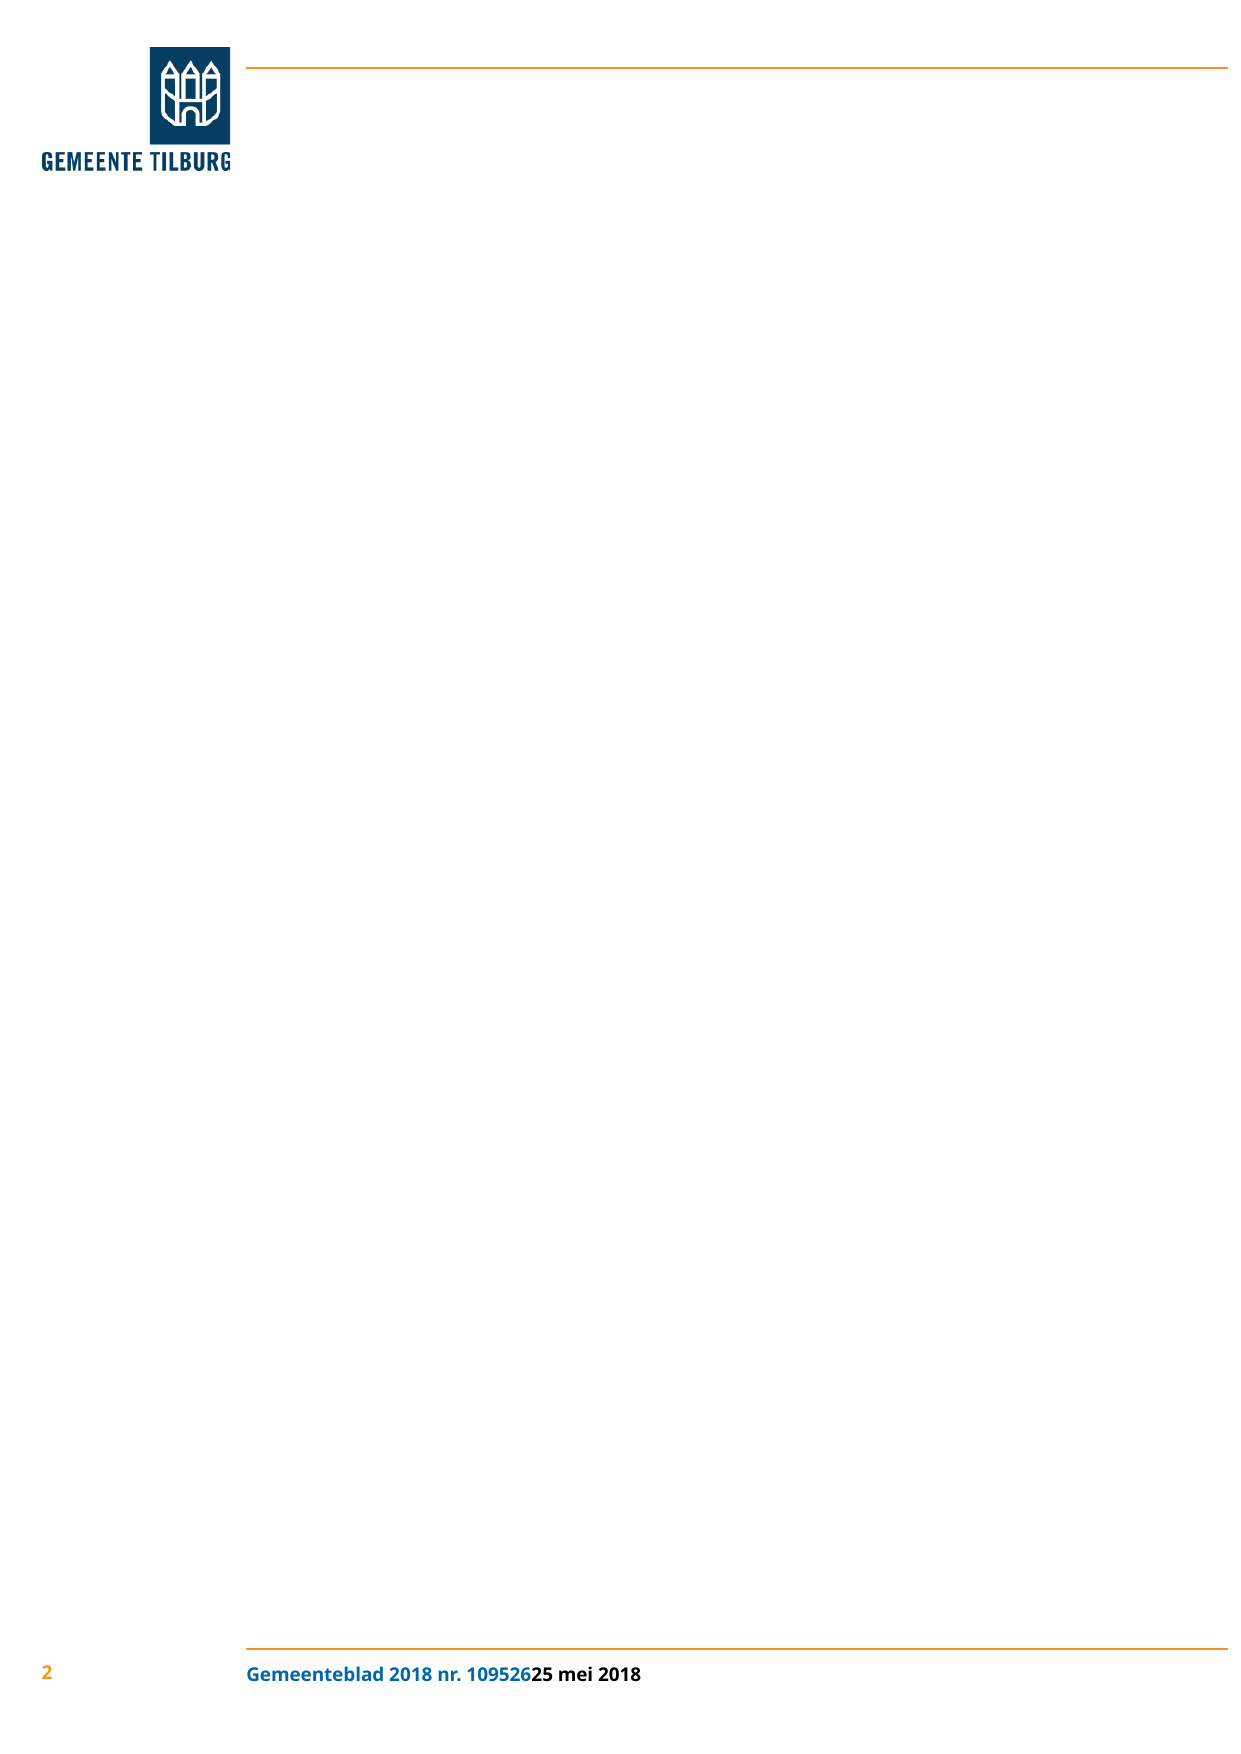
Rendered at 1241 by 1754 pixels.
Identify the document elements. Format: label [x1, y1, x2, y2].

picture [41, 47, 231, 172]
